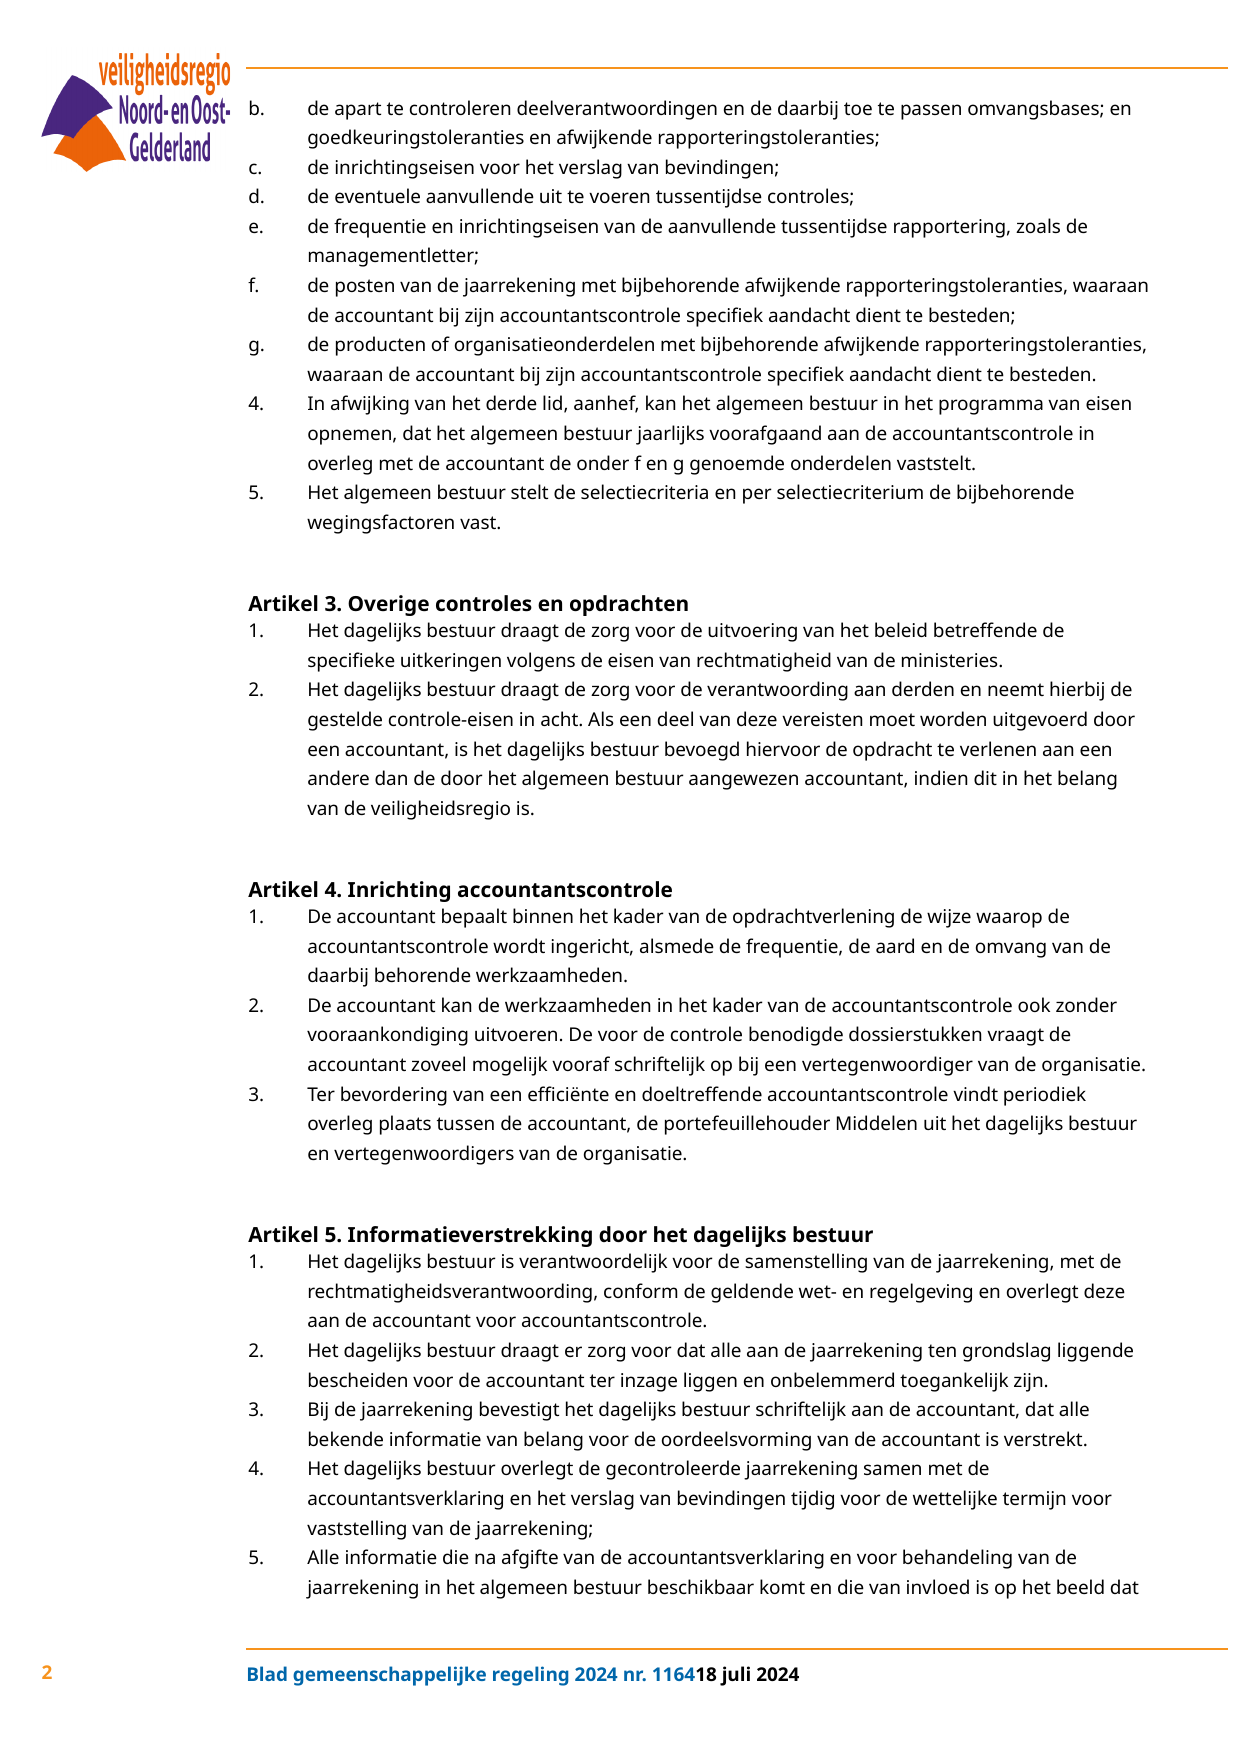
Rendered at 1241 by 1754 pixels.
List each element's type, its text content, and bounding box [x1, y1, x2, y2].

list Alle informatie die na afgifte van de accountantsverklaring en voor behandeling van de jaarrekening in het algemeen bestuur beschikbaar komt en die van invloed is op het beeld dat [248, 1544, 1152, 1599]
list de posten van de jaarrekening met bijbehorende afwijkende rapporteringstoleranties, waaraan de accountant bij zijn accountantscontrole specifiek aandacht dient te besteden; [248, 272, 1152, 328]
list de apart te controleren deelverantwoordingen en de daarbij toe te passen omvangsbases; en goedkeuringstoleranties en afwijkende rapporteringstoleranties; [248, 95, 1152, 150]
list Ter bevordering van een efficiënte en doeltreffende accountantscontrole vindt periodiek overleg plaats tussen de accountant, de portefeuillehouder Middelen uit het dagelijks bestuur en vertegenwoordigers van de organisatie. [248, 1081, 1152, 1166]
list Het dagelijks bestuur is verantwoordelijk voor de samenstelling van de jaarrekening, met de rechtmatigheidsverantwoording, conform de geldende wet- en regelgeving en overlegt deze aan de accountant voor accountantscontrole. [248, 1248, 1152, 1333]
list Het algemeen bestuur stelt de selectiecriteria en per selectiecriterium de bijbehorende wegingsfactoren vast. [248, 479, 1152, 535]
list de producten of organisatieonderdelen met bijbehorende afwijkende rapporteringstoleranties, waaraan de accountant bij zijn accountantscontrole specifiek aandacht dient te besteden. [248, 331, 1152, 387]
picture [41, 47, 231, 172]
list Bij de jaarrekening bevestigt het dagelijks bestuur schriftelijk aan de accountant, dat alle bekende informatie van belang voor de oordeelsvorming van de accountant is verstrekt. [248, 1396, 1152, 1452]
list Het dagelijks bestuur draagt de zorg voor de verantwoording aan derden en neemt hierbij de gestelde controle-eisen in acht. Als een deel van deze vereisten moet worden uitgevoerd door een accountant, is het dagelijks bestuur bevoegd hiervoor de opdracht te verlenen aan een andere dan de door het algemeen bestuur aangewezen accountant, indien dit in het belang van de veiligheidsregio is. [248, 677, 1152, 821]
list de eventuele aanvullende uit te voeren tussentijdse controles; [248, 183, 1152, 209]
list De accountant bepaalt binnen het kader van de opdrachtverlening de wijze waarop de accountantscontrole wordt ingericht, alsmede de frequentie, de aard en de omvang van de daarbij behorende werkzaamheden. [248, 903, 1152, 988]
text Artikel 5. Informatieverstrekking door het dagelijks bestuur [248, 1220, 1152, 1248]
list Het dagelijks bestuur draagt er zorg voor dat alle aan de jaarrekening ten grondslag liggende bescheiden voor de accountant ter inzage liggen en onbelemmerd toegankelijk zijn. [248, 1337, 1152, 1392]
list de frequentie en inrichtingseisen van de aanvullende tussentijdse rapportering, zoals de managementletter; [248, 213, 1152, 268]
list Het dagelijks bestuur overlegt de gecontroleerde jaarrekening samen met de accountantsverklaring en het verslag van bevindingen tijdig voor de wettelijke termijn voor vaststelling van de jaarrekening; [248, 1456, 1152, 1540]
text Artikel 3. Overige controles en opdrachten [248, 589, 1152, 617]
list de inrichtingseisen voor het verslag van bevindingen; [248, 154, 1152, 180]
text Artikel 4. Inrichting accountantscontrole [248, 875, 1152, 903]
list Het dagelijks bestuur draagt de zorg voor de uitvoering van het beleid betreffende de specifieke uitkeringen volgens de eisen van rechtmatigheid van de ministeries. [248, 617, 1152, 673]
list In afwijking van het derde lid, aanhef, kan het algemeen bestuur in het programma van eisen opnemen, dat het algemeen bestuur jaarlijks voorafgaand aan de accountantscontrole in overleg met de accountant de onder f en g genoemde onderdelen vaststelt. [248, 391, 1152, 476]
list De accountant kan de werkzaamheden in het kader van de accountantscontrole ook zonder vooraankondiging uitvoeren. De voor de controle benodigde dossierstukken vraagt de accountant zoveel mogelijk vooraf schriftelijk op bij een vertegenwoordiger van de organisatie. [248, 992, 1152, 1077]
